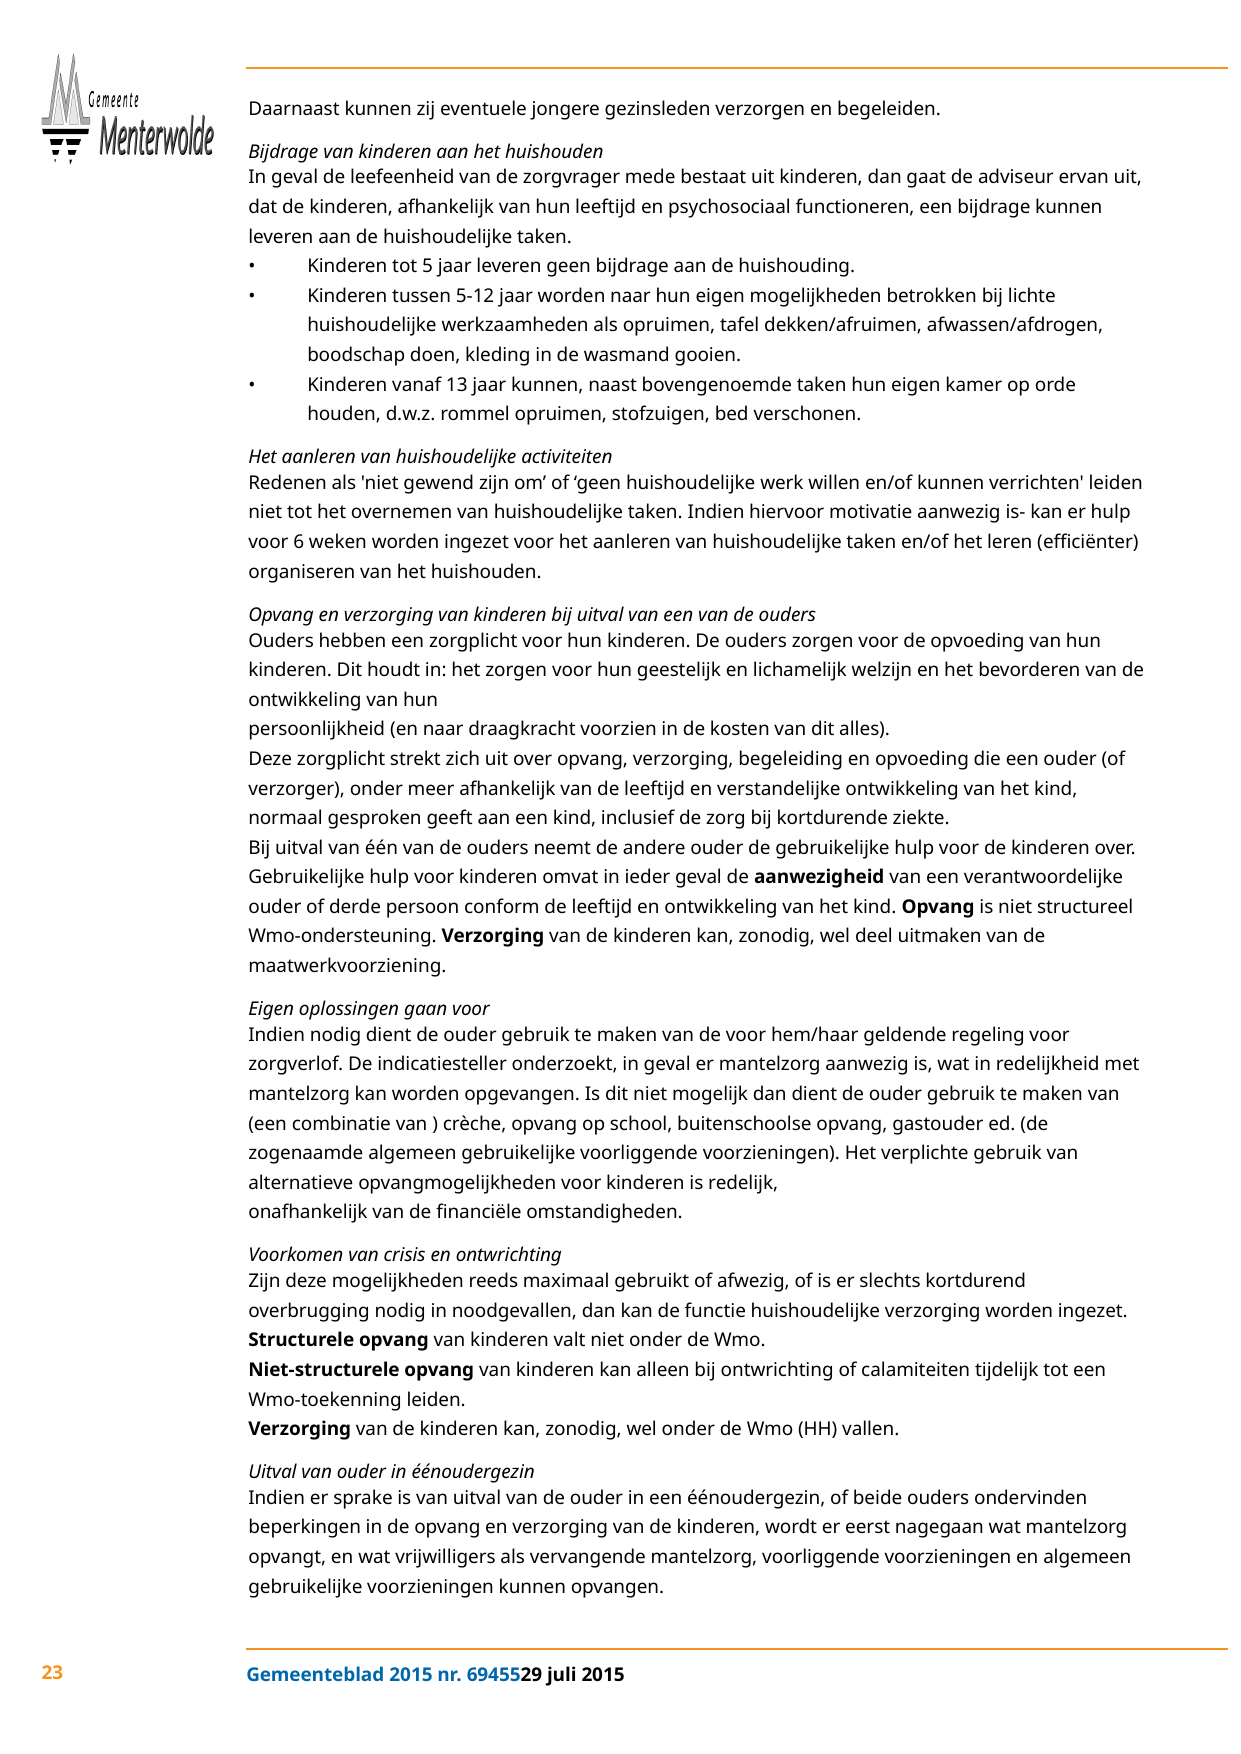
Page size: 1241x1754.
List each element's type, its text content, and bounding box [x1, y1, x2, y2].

text Deze zorgplicht strekt zich uit over opvang, verzorging, begeleiding en opvoeding die een ouder (of verzorger), onder meer afhankelijk van de leeftijd en verstandelijke ontwikkeling van het kind, normaal gesproken geeft aan een kind, inclusief de zorg bij kortdurende ziekte. [248, 745, 1152, 830]
picture [41, 47, 231, 172]
text Indien er sprake is van uitval van de ouder in een éénoudergezin, of beide ouders ondervinden beperkingen in de opvang en verzorging van de kinderen, wordt er eerst nagegaan wat mantelzorg opvangt, en wat vrijwilligers als vervangende mantelzorg, voorliggende voorzieningen en algemeen gebruikelijke voorzieningen kunnen opvangen. [248, 1484, 1152, 1599]
text Zijn deze mogelijkheden reeds maximaal gebruikt of afwezig, of is er slechts kortdurend overbrugging nodig in noodgevallen, dan kan de functie huishoudelijke verzorging worden ingezet. [248, 1267, 1152, 1323]
text Structurele opvang van kinderen valt niet onder de Wmo. [248, 1327, 1152, 1352]
text Bijdrage van kinderen aan het huishouden [248, 138, 1152, 164]
text Bij uitval van één van de ouders neemt de andere ouder de gebruikelijke hulp voor de kinderen over. [248, 834, 1152, 859]
text persoonlijkheid (en naar draagkracht voorzien in de kosten van dit alles). [248, 716, 1152, 741]
text In geval de leefeenheid van de zorgvrager mede bestaat uit kinderen, dan gaat de adviseur ervan uit, dat de kinderen, afhankelijk van hun leeftijd en psychosociaal functioneren, een bijdrage kunnen leveren aan de huishoudelijke taken. [248, 164, 1152, 248]
text Redenen als 'niet gewend zijn om’ of ‘geen huishoudelijke werk willen en/of kunnen verrichten' leiden niet tot het overnemen van huishoudelijke taken. Indien hiervoor motivatie aanwezig is- kan er hulp voor 6 weken worden ingezet voor het aanleren van huishoudelijke taken en/of het leren (efficiënter) organiseren van het huishouden. [248, 469, 1152, 584]
text Daarnaast kunnen zij eventuele jongere gezinsleden verzorgen en begeleiden. [248, 95, 1152, 121]
text Gebruikelijke hulp voor kinderen omvat in ieder geval de aanwezigheid van een verantwoordelijke ouder of derde persoon conform de leeftijd en ontwikkeling van het kind. Opvang is niet structureel Wmo-ondersteuning. Verzorging van de kinderen kan, zonodig, wel deel uitmaken van de maatwerkvoorziening. [248, 863, 1152, 978]
text Verzorging van de kinderen kan, zonodig, wel onder de Wmo (HH) vallen. [248, 1415, 1152, 1441]
text Voorkomen van crisis en ontwrichting [248, 1242, 1152, 1267]
list Kinderen tussen 5-12 jaar worden naar hun eigen mogelijkheden betrokken bij lichte huishoudelijke werkzaamheden als opruimen, tafel dekken/afruimen, afwassen/afdrogen, boodschap doen, kleding in de wasmand gooien. [248, 282, 1152, 367]
text Het aanleren van huishoudelijke activiteiten [248, 443, 1152, 469]
list Kinderen vanaf 13 jaar kunnen, naast bovengenoemde taken hun eigen kamer op orde houden, d.w.z. rommel opruimen, stofzuigen, bed verschonen. [248, 371, 1152, 426]
list Kinderen tot 5 jaar leveren geen bijdrage aan de huishouding. [248, 252, 1152, 278]
text Eigen oplossingen gaan voor [248, 995, 1152, 1021]
text onafhankelijk van de financiële omstandigheden. [248, 1198, 1152, 1224]
text Opvang en verzorging van kinderen bij uitval van een van de ouders [248, 601, 1152, 627]
text Uitval van ouder in éénoudergezin [248, 1458, 1152, 1484]
text Indien nodig dient de ouder gebruik te maken van de voor hem/haar geldende regeling voor zorgverlof. De indicatiesteller onderzoekt, in geval er mantelzorg aanwezig is, wat in redelijkheid met mantelzorg kan worden opgevangen. Is dit niet mogelijk dan dient de ouder gebruik te maken van (een combinatie van ) crèche, opvang op school, buitenschoolse opvang, gastouder ed. (de zogenaamde algemeen gebruikelijke voorliggende voorzieningen). Het verplichte gebruik van alternatieve opvangmogelijkheden voor kinderen is redelijk, [248, 1021, 1152, 1195]
text Niet-structurele opvang van kinderen kan alleen bij ontwrichting of calamiteiten tijdelijk tot een Wmo-toekenning leiden. [248, 1356, 1152, 1411]
text Ouders hebben een zorgplicht voor hun kinderen. De ouders zorgen voor de opvoeding van hun kinderen. Dit houdt in: het zorgen voor hun geestelijk en lichamelijk welzijn en het bevorderen van de ontwikkeling van hun [248, 627, 1152, 712]
